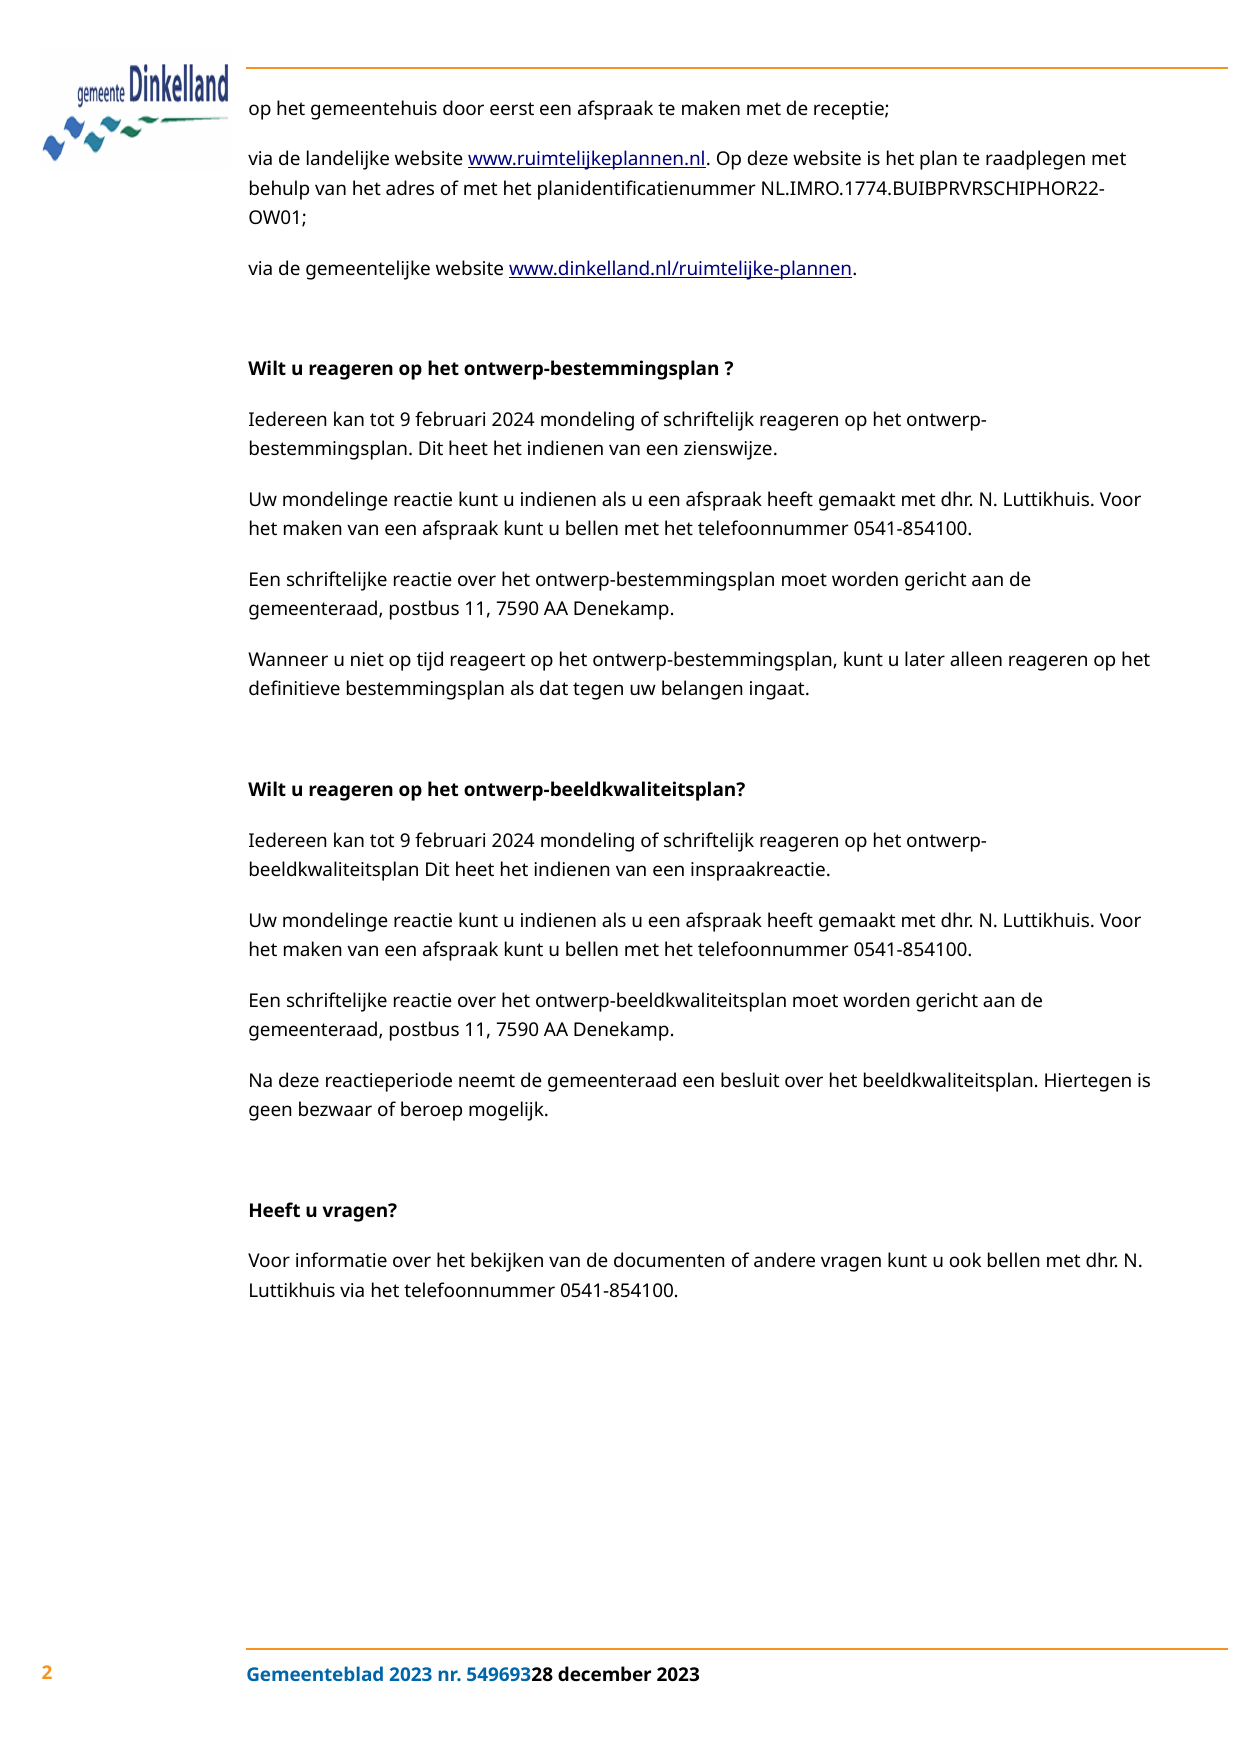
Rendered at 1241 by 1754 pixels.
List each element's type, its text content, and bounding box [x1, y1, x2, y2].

text via de landelijke website www.ruimtelijkeplannen.nl. Op deze website is het plan te raadplegen met behulp van het adres of met het planidentificatienummer NL.IMRO.1774.BUIBPRVRSCHIPHOR22-OW01; [248, 145, 1152, 230]
text Wilt u reageren op het ontwerp-beeldkwaliteitsplan? [248, 776, 1152, 802]
text Iedereen kan tot 9 februari 2024 mondeling of schriftelijk reageren op het ontwerp-beeldkwaliteitsplan Dit heet het indienen van een inspraakreactie. [248, 827, 1152, 882]
text Heeft u vragen? [248, 1197, 1152, 1223]
text via de gemeentelijke website www.dinkelland.nl/ruimtelijke-plannen. [248, 255, 1152, 281]
text Wanneer u niet op tijd reageert op het ontwerp-bestemmingsplan, kunt u later alleen reageren op het definitieve bestemmingsplan als dat tegen uw belangen ingaat. [248, 646, 1152, 701]
text Een schriftelijke reactie over het ontwerp-beeldkwaliteitsplan moet worden gericht aan de gemeenteraad, postbus 11, 7590 AA Denekamp. [248, 987, 1152, 1042]
text Uw mondelinge reactie kunt u indienen als u een afspraak heeft gemaakt met dhr. N. Luttikhuis. Voor het maken van een afspraak kunt u bellen met het telefoonnummer 0541-854100. [248, 907, 1152, 962]
text Na deze reactieperiode neemt de gemeenteraad een besluit over het beeldkwaliteitsplan. Hiertegen is geen bezwaar of beroep mogelijk. [248, 1067, 1152, 1122]
text Uw mondelinge reactie kunt u indienen als u een afspraak heeft gemaakt met dhr. N. Luttikhuis. Voor het maken van een afspraak kunt u bellen met het telefoonnummer 0541-854100. [248, 486, 1152, 541]
text Wilt u reageren op het ontwerp-bestemmingsplan ? [248, 356, 1152, 381]
text op het gemeentehuis door eerst een afspraak te maken met de receptie; [248, 95, 1152, 121]
text Voor informatie over het bekijken van de documenten of andere vragen kunt u ook bellen met dhr. N. Luttikhuis via het telefoonnummer 0541-854100. [248, 1248, 1152, 1303]
text Iedereen kan tot 9 februari 2024 mondeling of schriftelijk reageren op het ontwerp-bestemmingsplan. Dit heet het indienen van een zienswijze. [248, 406, 1152, 461]
picture [41, 47, 231, 172]
text Een schriftelijke reactie over het ontwerp-bestemmingsplan moet worden gericht aan de gemeenteraad, postbus 11, 7590 AA Denekamp. [248, 566, 1152, 621]
